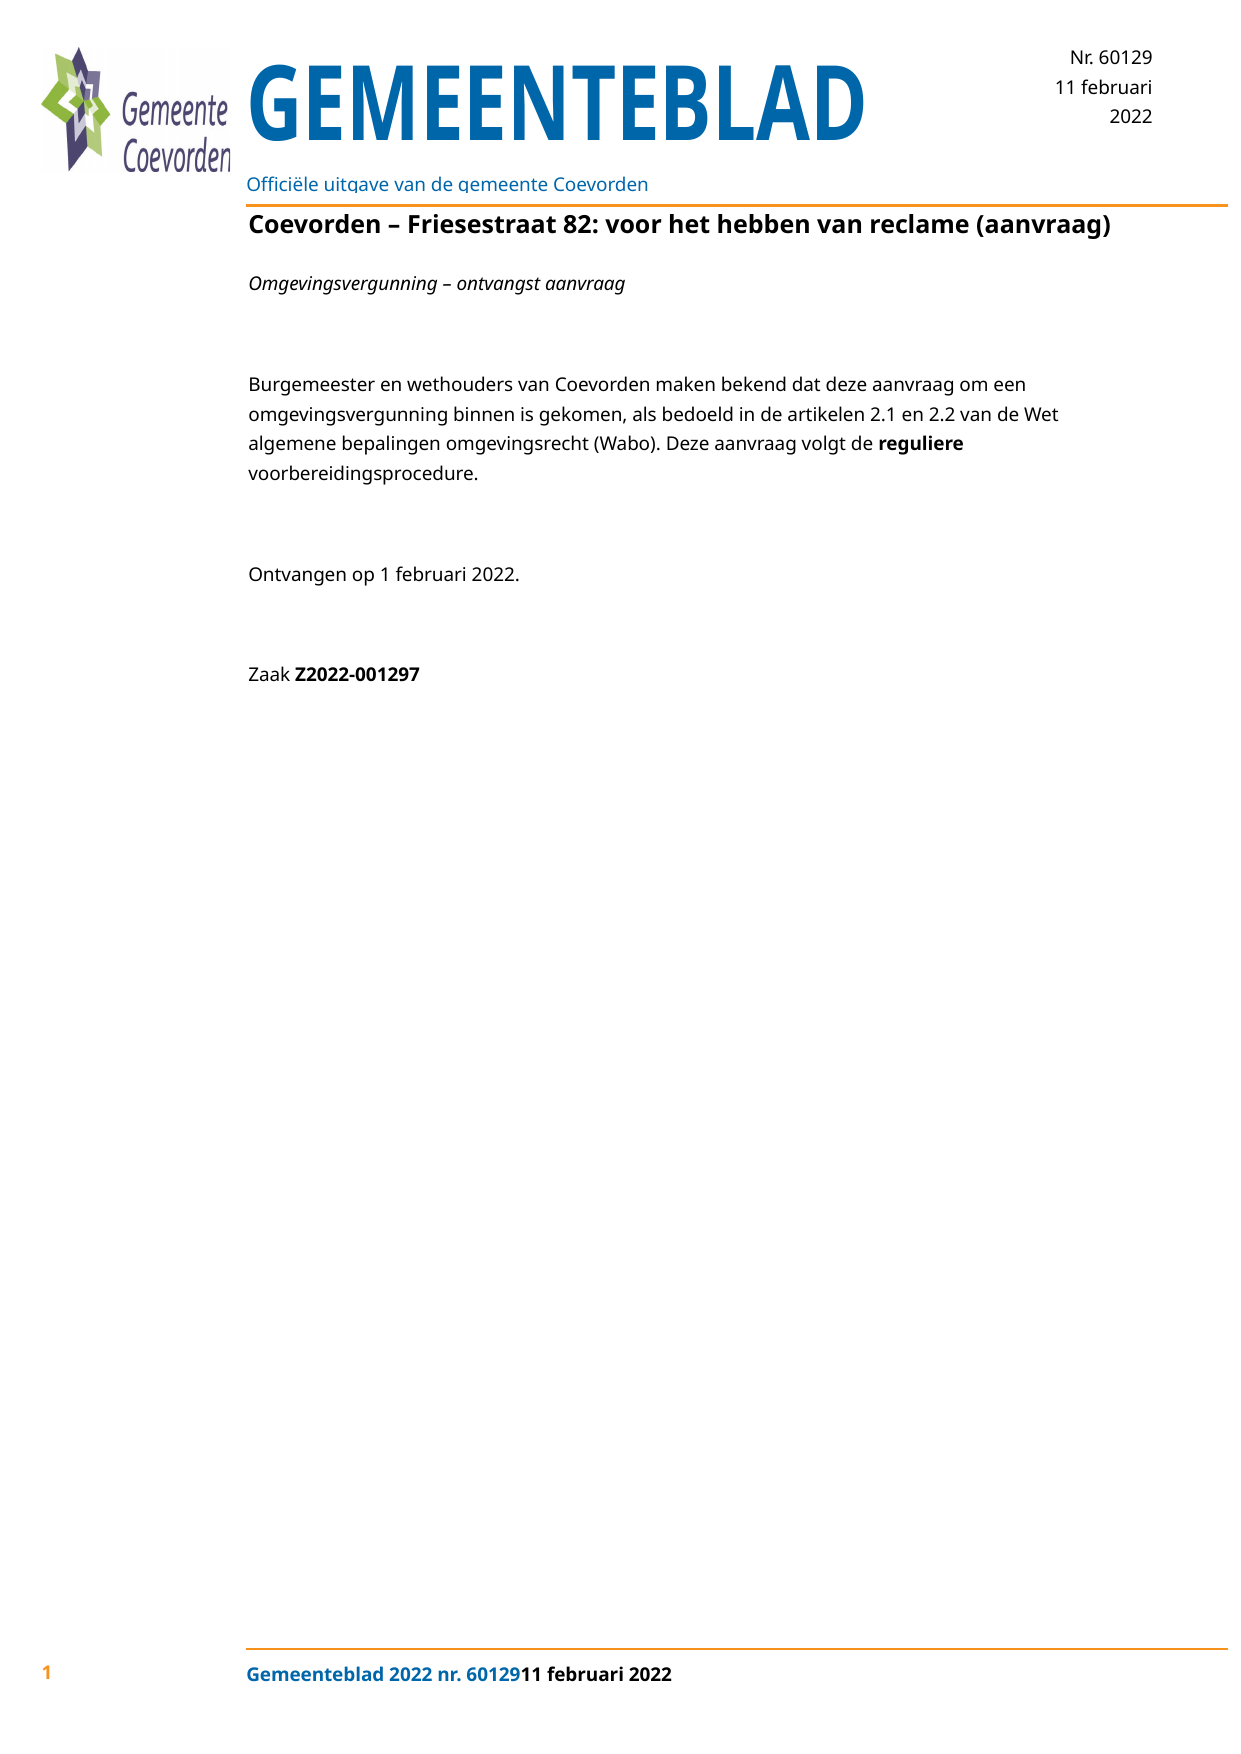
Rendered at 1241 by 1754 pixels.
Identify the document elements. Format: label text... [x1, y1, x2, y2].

text Burgemeester en wethouders van Coevorden maken bekend dat deze aanvraag om een omgevingsvergunning binnen is gekomen, als bedoeld in de artikelen 2.1 en 2.2 van de Wet algemene bepalingen omgevingsrecht (Wabo). Deze aanvraag volgt de reguliere voorbereidingsprocedure. [248, 371, 1152, 486]
text Ontvangen op 1 februari 2022. [248, 561, 1152, 586]
text Coevorden – Friesestraat 82: voor het hebben van reclame (aanvraag) [248, 207, 1152, 241]
text Omgevingsvergunning – ontvangst aanvraag [248, 270, 1152, 296]
picture [41, 47, 231, 172]
text Zaak Z2022-001297 [248, 662, 1152, 687]
